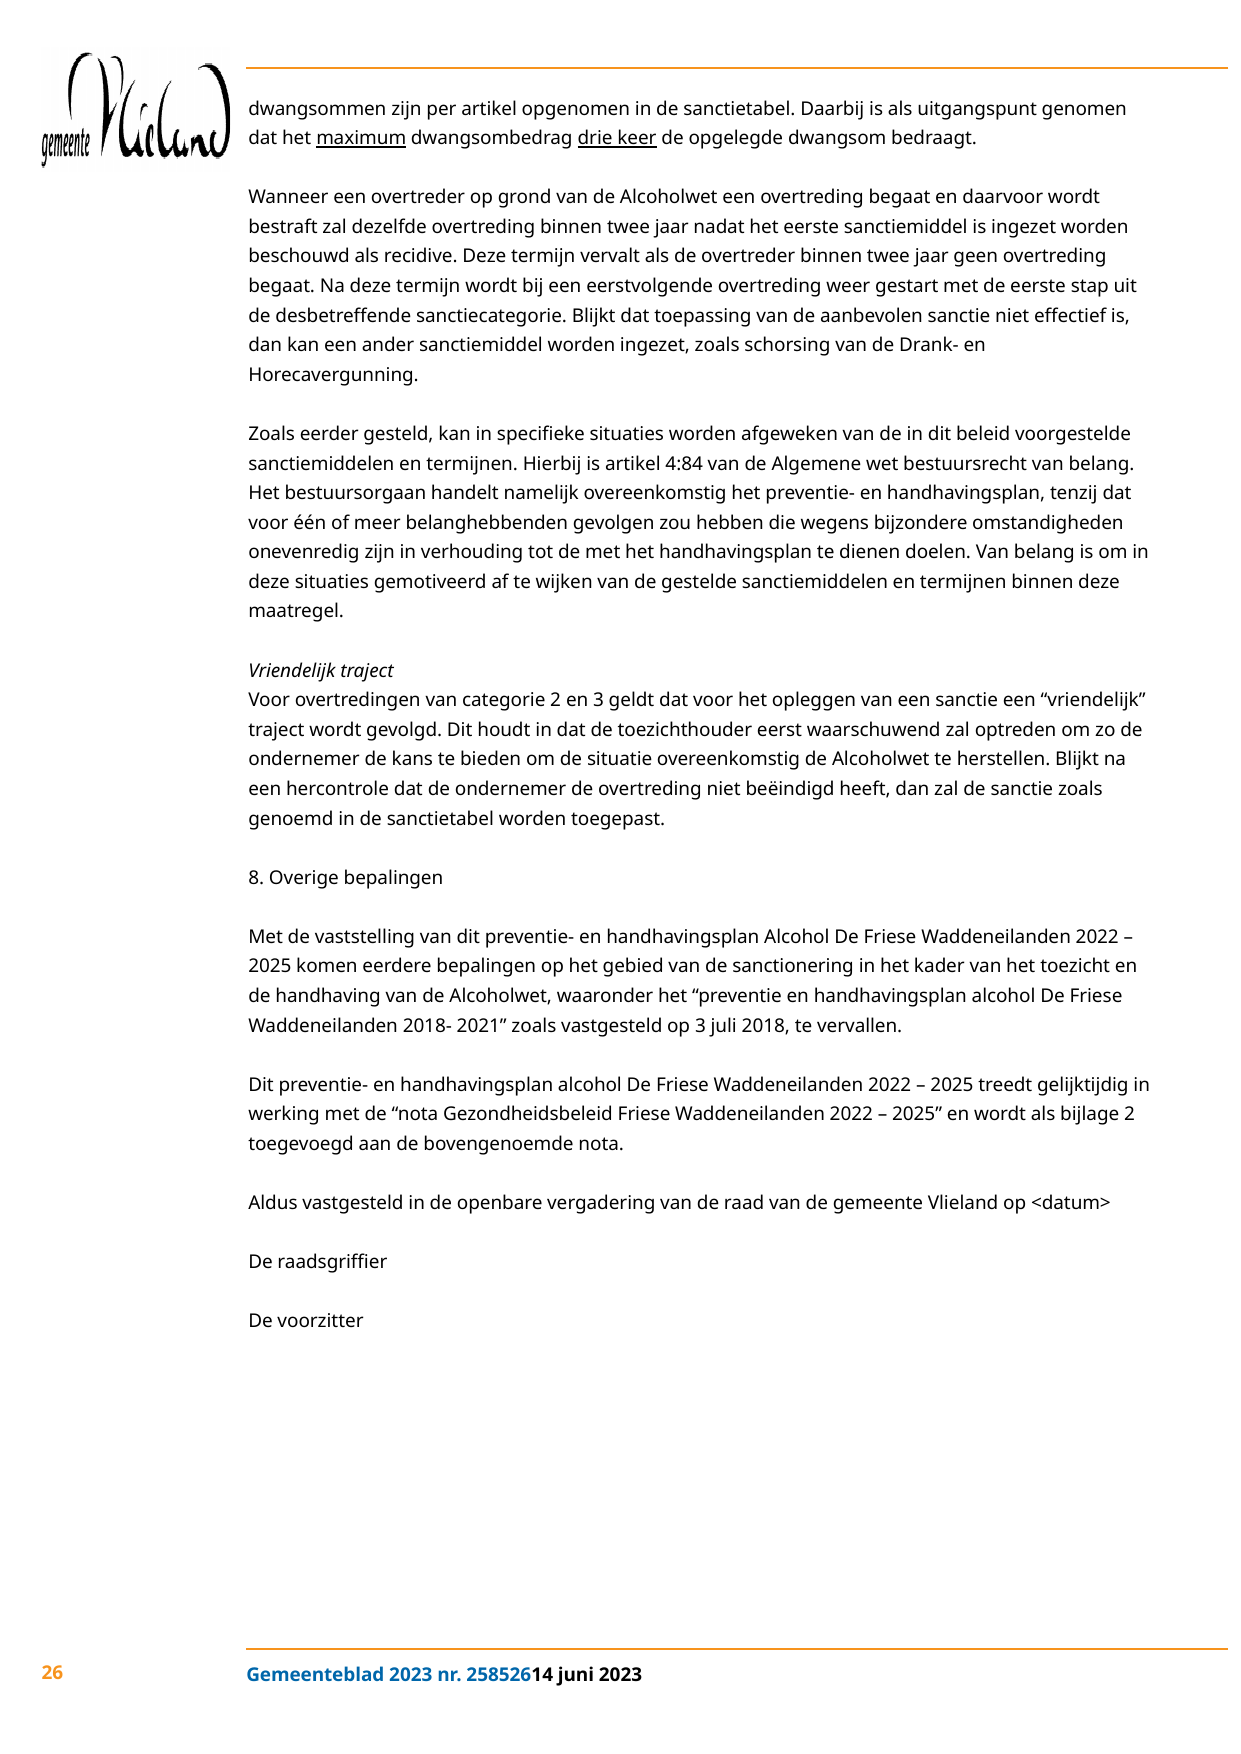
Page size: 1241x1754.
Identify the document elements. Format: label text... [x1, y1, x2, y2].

text 8. Overige bepalingen [248, 864, 1152, 890]
text Vriendelijk traject [248, 657, 1152, 683]
text dwangsommen zijn per artikel opgenomen in de sanctietabel. Daarbij is als uitgangspunt genomen dat het maximum dwangsombedrag drie keer de opgelegde dwangsom bedraagt. [248, 95, 1152, 150]
text Aldus vastgesteld in de openbare vergadering van de raad van de gemeente Vlieland op <datum> [248, 1189, 1152, 1215]
text De raadsgriffier [248, 1248, 1152, 1274]
text Dit preventie- en handhavingsplan alcohol De Friese Waddeneilanden 2022 – 2025 treedt gelijktijdig in werking met de “nota Gezondheidsbeleid Friese Waddeneilanden 2022 – 2025” en wordt als bijlage 2 toegevoegd aan de bovengenoemde nota. [248, 1071, 1152, 1156]
picture [41, 47, 231, 172]
text Wanneer een overtreder op grond van de Alcoholwet een overtreding begaat en daarvoor wordt bestraft zal dezelfde overtreding binnen twee jaar nadat het eerste sanctiemiddel is ingezet worden beschouwd als recidive. Deze termijn vervalt als de overtreder binnen twee jaar geen overtreding begaat. Na deze termijn wordt bij een eerstvolgende overtreding weer gestart met de eerste stap uit de desbetreffende sanctiecategorie. Blijkt dat toepassing van de aanbevolen sanctie niet effectief is, dan kan een ander sanctiemiddel worden ingezet, zoals schorsing van de Drank- en Horecavergunning. [248, 183, 1152, 387]
text De voorzitter [248, 1308, 1152, 1333]
text Zoals eerder gesteld, kan in specifieke situaties worden afgeweken van de in dit beleid voorgestelde sanctiemiddelen en termijnen. Hierbij is artikel 4:84 van de Algemene wet bestuursrecht van belang. Het bestuursorgaan handelt namelijk overeenkomstig het preventie- en handhavingsplan, tenzij dat voor één of meer belanghebbenden gevolgen zou hebben die wegens bijzondere omstandigheden onevenredig zijn in verhouding tot de met het handhavingsplan te dienen doelen. Van belang is om in deze situaties gemotiveerd af te wijken van de gestelde sanctiemiddelen en termijnen binnen deze maatregel. [248, 420, 1152, 623]
text Met de vaststelling van dit preventie- en handhavingsplan Alcohol De Friese Waddeneilanden 2022 – 2025 komen eerdere bepalingen op het gebied van de sanctionering in het kader van het toezicht en de handhaving van de Alcoholwet, waaronder het “preventie en handhavingsplan alcohol De Friese Waddeneilanden 2018- 2021” zoals vastgesteld op 3 juli 2018, te vervallen. [248, 923, 1152, 1038]
text Voor overtredingen van categorie 2 en 3 geldt dat voor het opleggen van een sanctie een “vriendelijk” traject wordt gevolgd. Dit houdt in dat de toezichthouder eerst waarschuwend zal optreden om zo de ondernemer de kans te bieden om de situatie overeenkomstig de Alcoholwet te herstellen. Blijkt na een hercontrole dat de ondernemer de overtreding niet beëindigd heeft, dan zal de sanctie zoals genoemd in de sanctietabel worden toegepast. [248, 686, 1152, 831]
